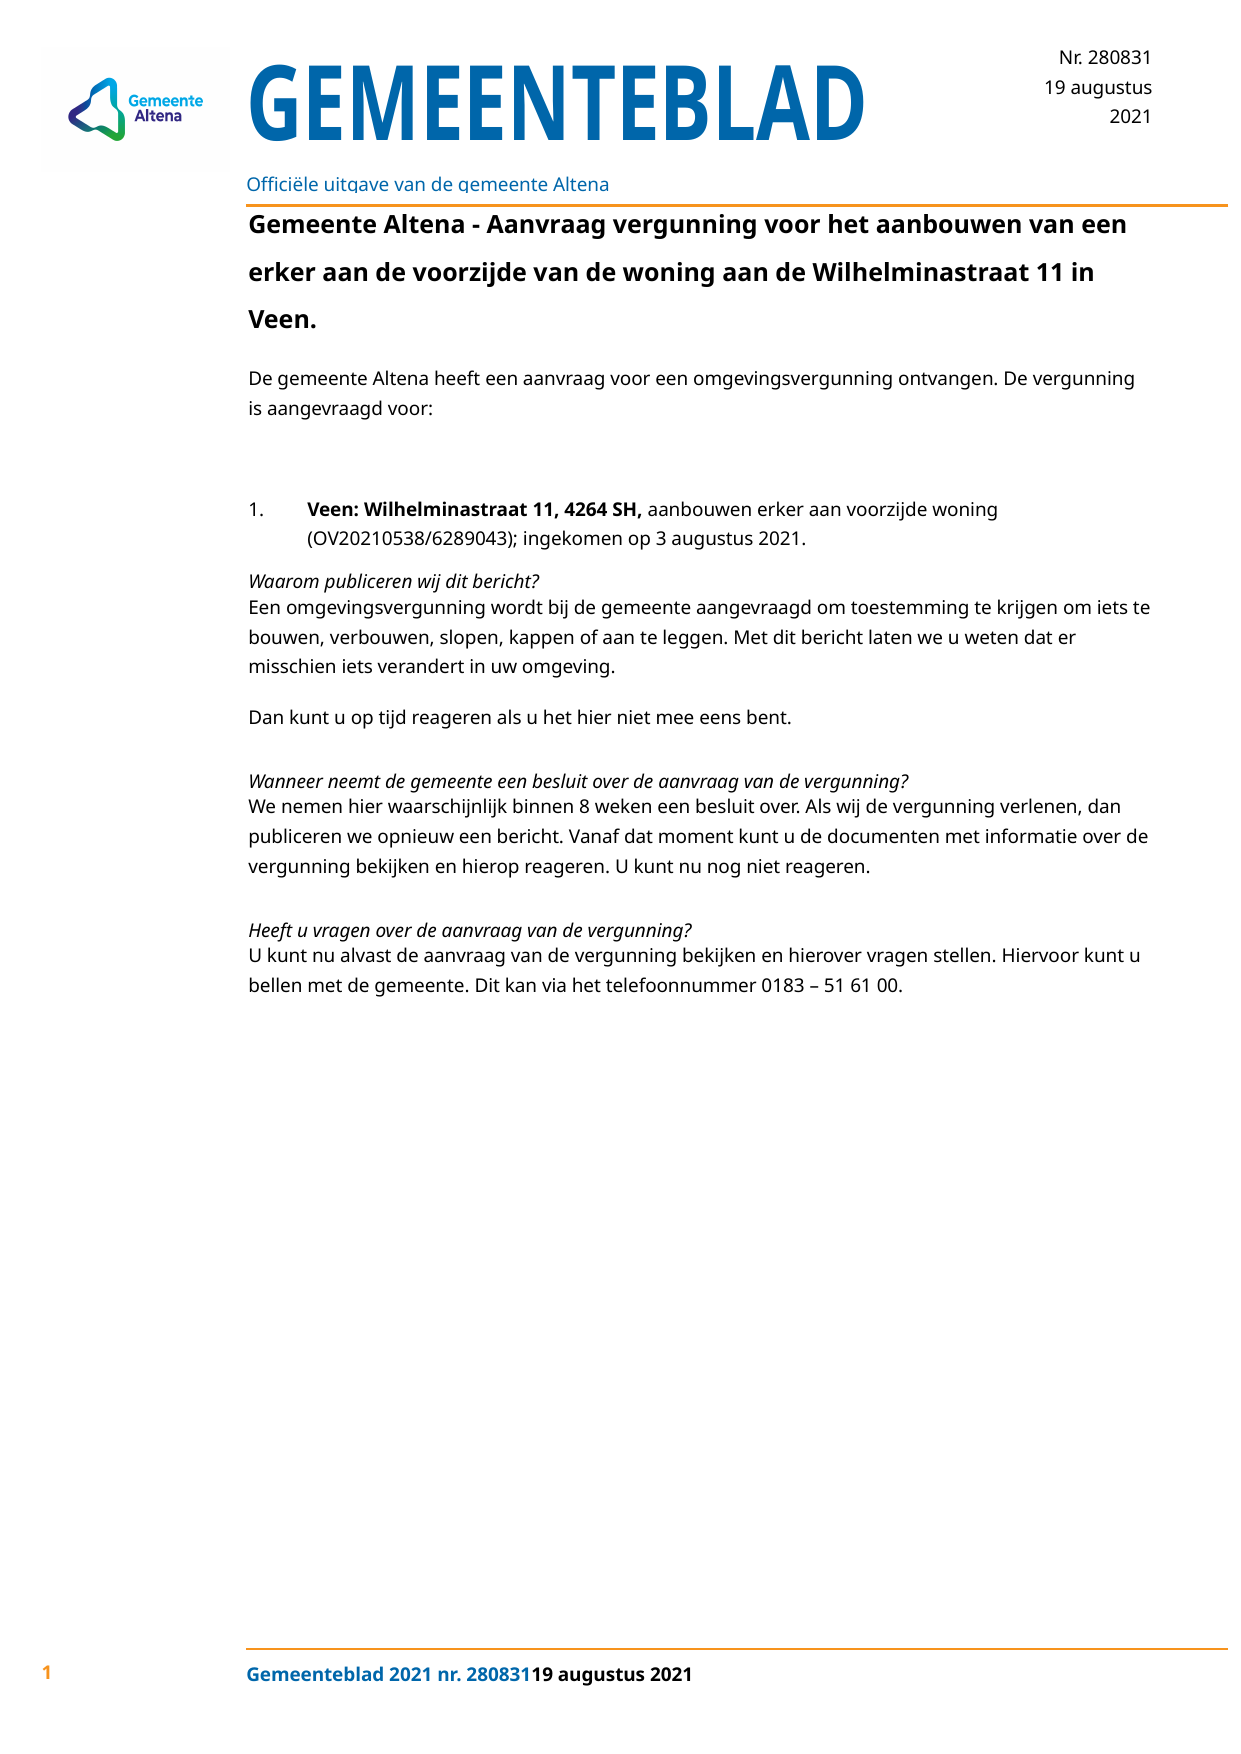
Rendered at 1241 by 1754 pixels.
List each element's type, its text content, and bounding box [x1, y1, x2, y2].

text U kunt nu alvast de aanvraag van de vergunning bekijken en hierover vragen stellen. Hiervoor kunt u bellen met de gemeente. Dit kan via het telefoonnummer 0183 – 51 61 00. [248, 942, 1152, 998]
text Dan kunt u op tijd reageren als u het hier niet mee eens bent. [248, 704, 1152, 730]
text Gemeente Altena - Aanvraag vergunning voor het aanbouwen van een erker aan de voorzijde van de woning aan de Wilhelminastraat 11 in Veen. [248, 207, 1152, 336]
text Heeft u vragen over de aanvraag van de vergunning? [248, 917, 1152, 942]
text Een omgevingsvergunning wordt bij de gemeente aangevraagd om toestemming te krijgen om iets te bouwen, verbouwen, slopen, kappen of aan te leggen. Met dit bericht laten we u weten dat er misschien iets verandert in uw omgeving. [248, 594, 1152, 679]
text De gemeente Altena heeft een aanvraag voor een omgevingsvergunning ontvangen. De vergunning is aangevraagd voor: [248, 366, 1152, 421]
picture [41, 47, 231, 172]
text We nemen hier waarschijnlijk binnen 8 weken een besluit over. Als wij de vergunning verlenen, dan publiceren we opnieuw een bericht. Vanaf dat moment kunt u de documenten met informatie over de vergunning bekijken en hierop reageren. U kunt nu nog niet reageren. [248, 794, 1152, 878]
text Wanneer neemt de gemeente een besluit over de aanvraag van de vergunning? [248, 768, 1152, 794]
list Veen: Wilhelminastraat 11, 4264 SH, aanbouwen erker aan voorzijde woning (OV20210538/6289043); ingekomen op 3 augustus 2021. [248, 496, 1152, 551]
text Waarom publiceren wij dit bericht? [248, 569, 1152, 594]
